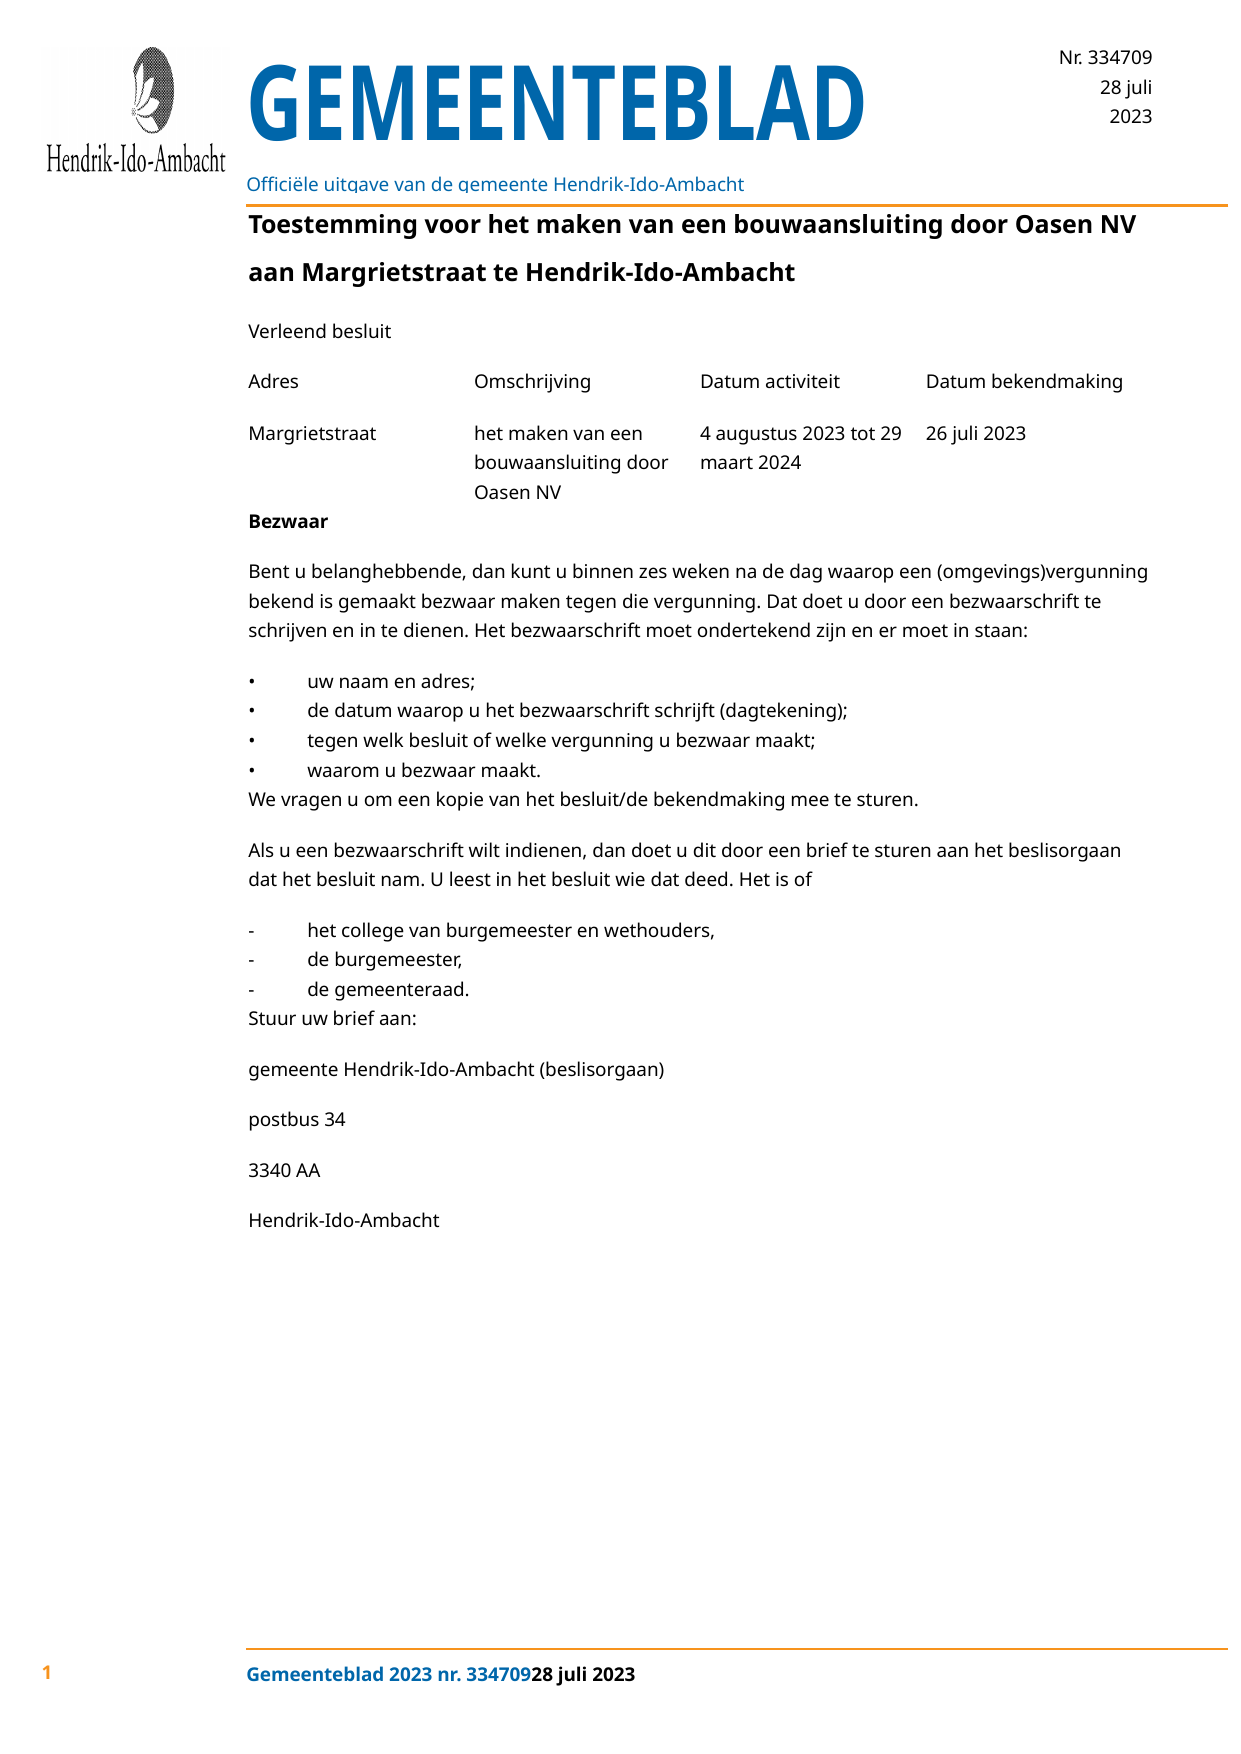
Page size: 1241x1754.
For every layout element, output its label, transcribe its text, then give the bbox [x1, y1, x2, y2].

table_cell [474, 394, 700, 420]
table_cell het maken van een bouwaansluiting door Oasen NV [474, 420, 700, 505]
list de burgemeester, [248, 946, 1152, 972]
text Verleend besluit [248, 318, 1152, 344]
list het college van burgemeester en wethouders, [248, 917, 1152, 942]
list de gemeenteraad. [248, 976, 1152, 1002]
text Toestemming voor het maken van een bouwaansluiting door Oasen NV aan Margrietstraat te Hendrik-Ido-Ambacht [248, 207, 1152, 288]
table_cell [248, 394, 474, 420]
text Bent u belanghebbende, dan kunt u binnen zes weken na de dag waarop een (omgevings)vergunning bekend is gemaakt bezwaar maken tegen die vergunning. Dat doet u door een bezwaarschrift te schrijven en in te dienen. Het bezwaarschrift moet ondertekend zijn en er moet in staan: [248, 558, 1152, 643]
table_cell [700, 394, 926, 420]
text Stuur uw brief aan: [248, 1006, 1152, 1031]
text Als u een bezwaarschrift wilt indienen, dan doet u dit door een brief te sturen aan het beslisorgaan dat het besluit nam. U leest in het besluit wie dat deed. Het is of [248, 837, 1152, 892]
text We vragen u om een kopie van het besluit/de bekendmaking mee te sturen. [248, 786, 1152, 812]
table_cell 26 juli 2023 [926, 420, 1152, 505]
table_header Datum bekendmaking [926, 369, 1152, 394]
table_header Adres [248, 369, 474, 394]
table_cell Margrietstraat [248, 420, 474, 505]
text Bezwaar [248, 508, 1152, 534]
text gemeente Hendrik-Ido-Ambacht (beslisorgaan) [248, 1056, 1152, 1082]
table_cell [926, 394, 1152, 420]
list tegen welk besluit of welke vergunning u bezwaar maakt; [248, 727, 1152, 753]
list waarom u bezwaar maakt. [248, 757, 1152, 782]
text postbus 34 [248, 1106, 1152, 1132]
text 3340 AA [248, 1157, 1152, 1182]
text Hendrik-Ido-Ambacht [248, 1207, 1152, 1233]
picture [41, 47, 231, 172]
list de datum waarop u het bezwaarschrift schrijft (dagtekening); [248, 698, 1152, 723]
table_cell 4 augustus 2023 tot 29 maart 2024 [700, 420, 926, 505]
list uw naam en adres; [248, 668, 1152, 694]
table_header Datum activiteit [700, 369, 926, 394]
table_header Omschrijving [474, 369, 700, 394]
